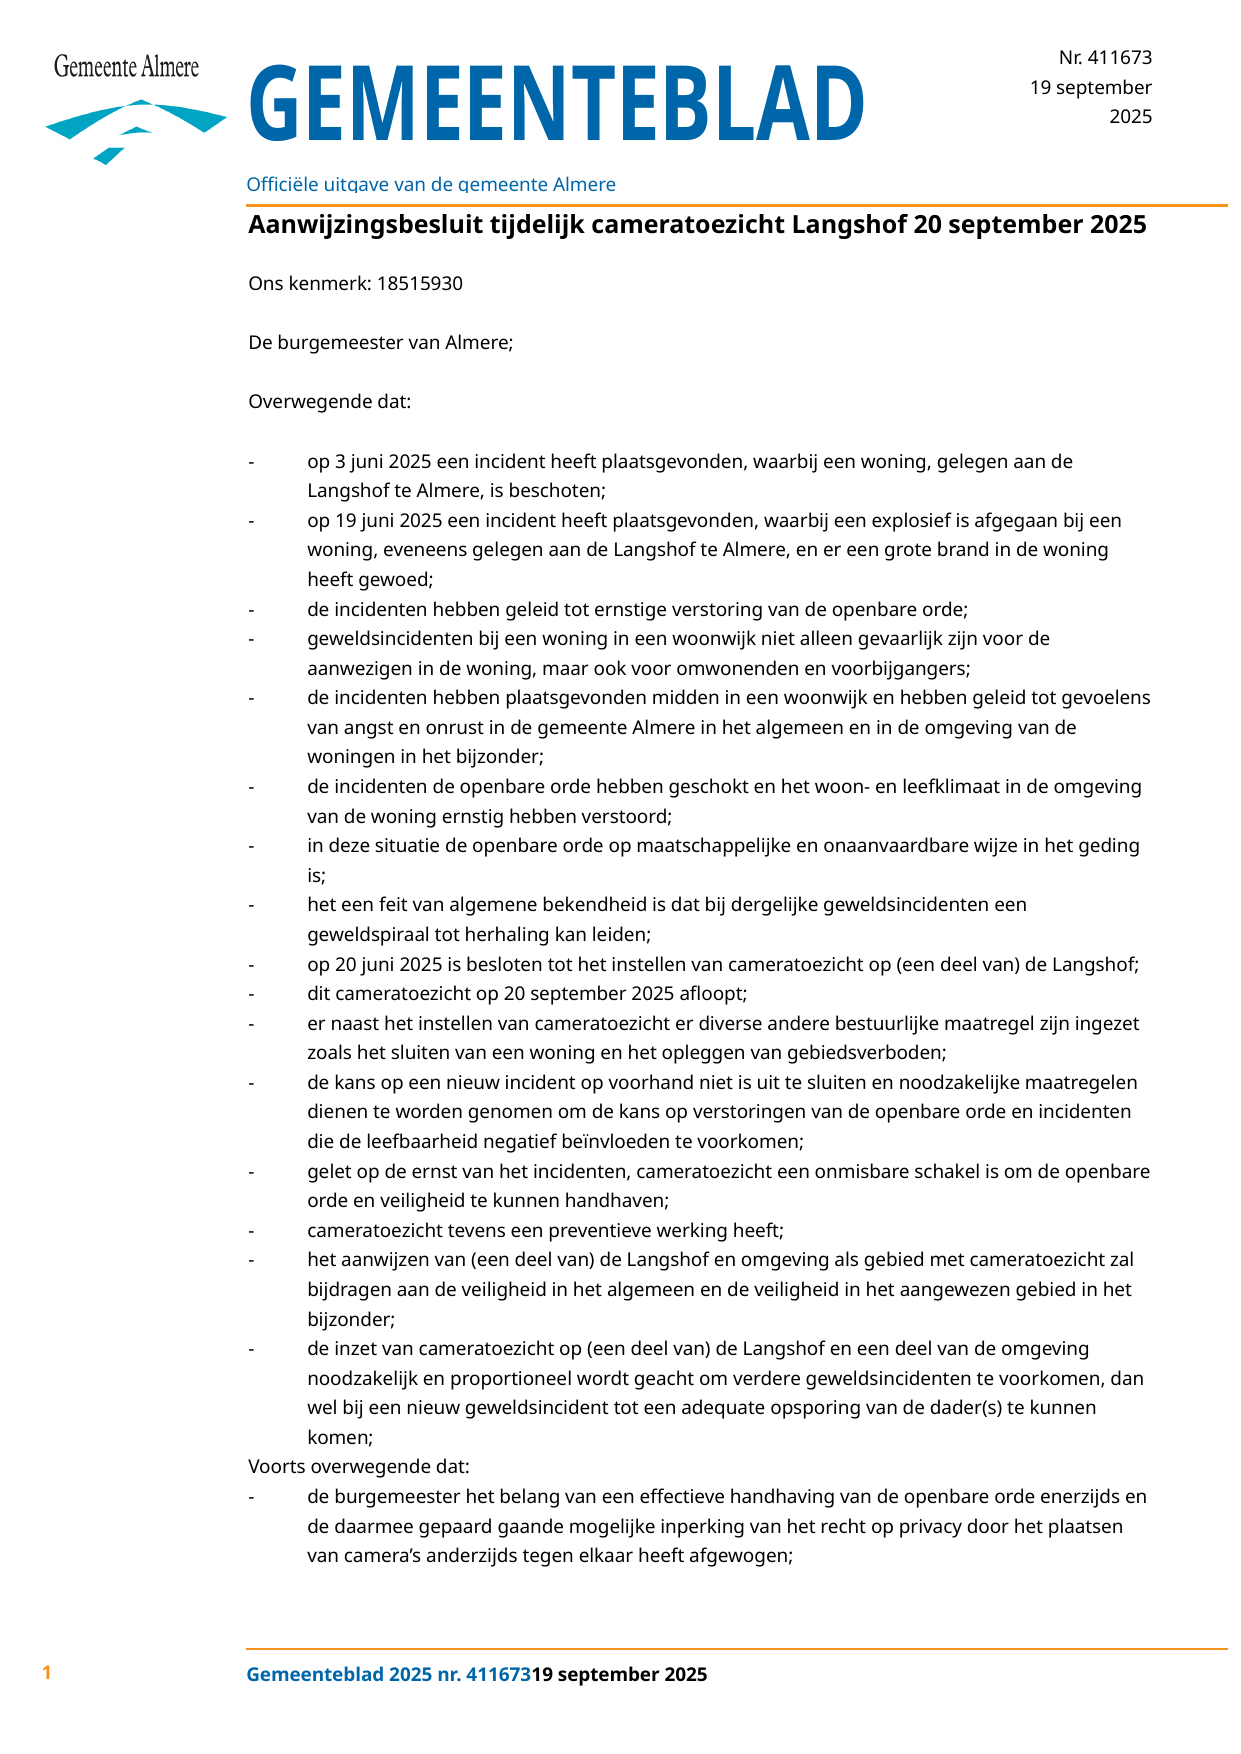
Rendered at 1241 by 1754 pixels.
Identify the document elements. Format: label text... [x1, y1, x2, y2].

picture [41, 47, 231, 172]
list de incidenten hebben plaatsgevonden midden in een woonwijk en hebben geleid tot gevoelens van angst en onrust in de gemeente Almere in het algemeen en in de omgeving van de woningen in het bijzonder; [248, 684, 1152, 769]
text Voorts overwegende dat: [248, 1454, 1152, 1479]
list het een feit van algemene bekendheid is dat bij dergelijke geweldsincidenten een geweldspiraal tot herhaling kan leiden; [248, 892, 1152, 947]
list het aanwijzen van (een deel van) de Langshof en omgeving als gebied met cameratoezicht zal bijdragen aan de veiligheid in het algemeen en de veiligheid in het aangewezen gebied in het bijzonder; [248, 1247, 1152, 1331]
list gelet op de ernst van het incidenten, cameratoezicht een onmisbare schakel is om de openbare orde en veiligheid te kunnen handhaven; [248, 1158, 1152, 1213]
list op 3 juni 2025 een incident heeft plaatsgevonden, waarbij een woning, gelegen aan de Langshof te Almere, is beschoten; [248, 448, 1152, 503]
list in deze situatie de openbare orde op maatschappelijke en onaanvaardbare wijze in het geding is; [248, 832, 1152, 888]
list geweldsincidenten bij een woning in een woonwijk niet alleen gevaarlijk zijn voor de aanwezigen in de woning, maar ook voor omwonenden en voorbijgangers; [248, 625, 1152, 681]
list dit cameratoezicht op 20 september 2025 afloopt; [248, 980, 1152, 1006]
text Ons kenmerk: 18515930 [248, 270, 1152, 296]
list de kans op een nieuw incident op voorhand niet is uit te sluiten en noodzakelijke maatregelen dienen te worden genomen om de kans op verstoringen van de openbare orde en incidenten die de leefbaarheid negatief beïnvloeden te voorkomen; [248, 1069, 1152, 1154]
list de burgemeester het belang van een effectieve handhaving van de openbare orde enerzijds en de daarmee gepaard gaande mogelijke inperking van het recht op privacy door het plaatsen van camera’s anderzijds tegen elkaar heeft afgewogen; [248, 1483, 1152, 1568]
text De burgemeester van Almere; [248, 329, 1152, 355]
list op 19 juni 2025 een incident heeft plaatsgevonden, waarbij een explosief is afgegaan bij een woning, eveneens gelegen aan de Langshof te Almere, en er een grote brand in de woning heeft gewoed; [248, 507, 1152, 592]
text Aanwijzingsbesluit tijdelijk cameratoezicht Langshof 20 september 2025 [248, 207, 1152, 241]
list de incidenten hebben geleid tot ernstige verstoring van de openbare orde; [248, 596, 1152, 621]
list cameratoezicht tevens een preventieve werking heeft; [248, 1217, 1152, 1243]
list op 20 juni 2025 is besloten tot het instellen van cameratoezicht op (een deel van) de Langshof; [248, 951, 1152, 976]
list er naast het instellen van cameratoezicht er diverse andere bestuurlijke maatregel zijn ingezet zoals het sluiten van een woning en het opleggen van gebiedsverboden; [248, 1010, 1152, 1065]
text Overwegende dat: [248, 389, 1152, 414]
list de incidenten de openbare orde hebben geschokt en het woon- en leefklimaat in de omgeving van de woning ernstig hebben verstoord; [248, 773, 1152, 828]
list de inzet van cameratoezicht op (een deel van) de Langshof en een deel van de omgeving noodzakelijk en proportioneel wordt geacht om verdere geweldsincidenten te voorkomen, dan wel bij een nieuw geweldsincident tot een adequate opsporing van de dader(s) te kunnen komen; [248, 1335, 1152, 1450]
